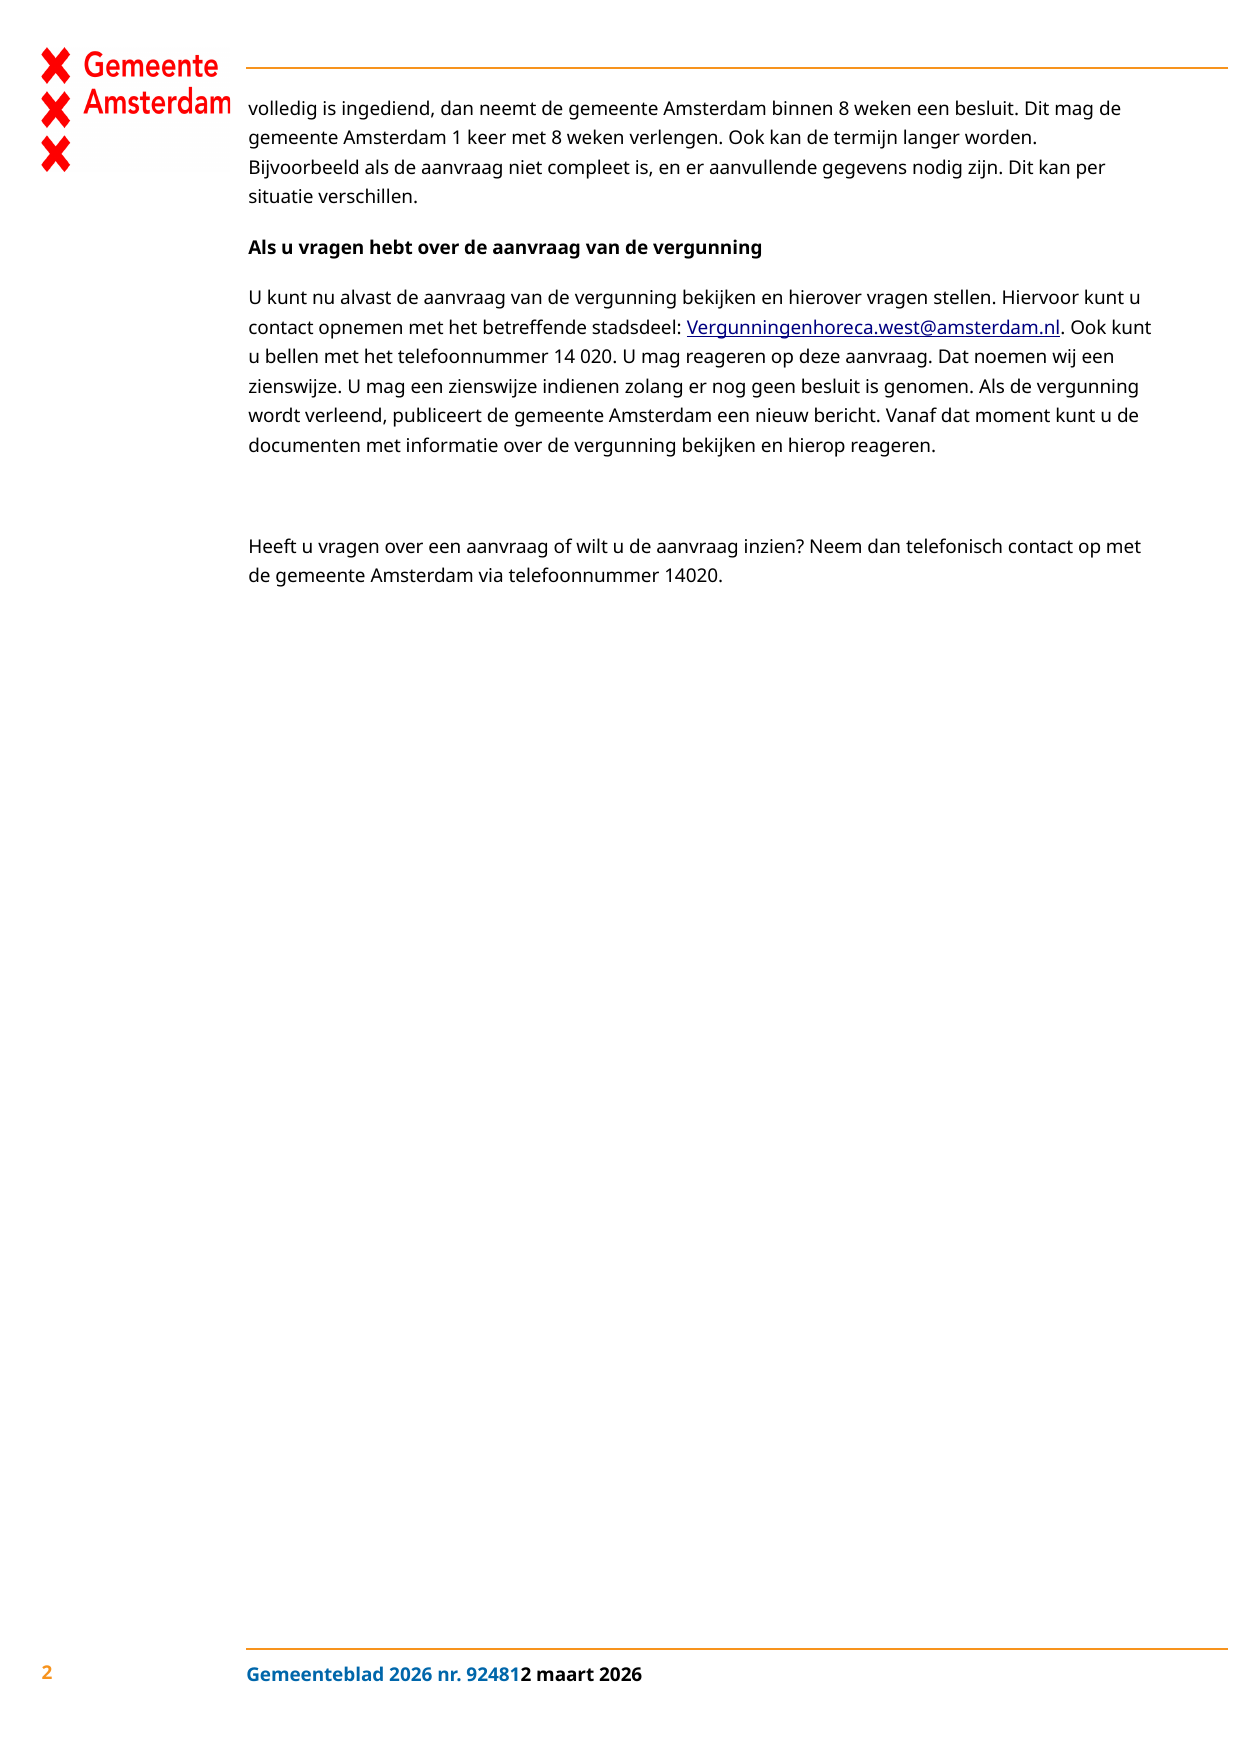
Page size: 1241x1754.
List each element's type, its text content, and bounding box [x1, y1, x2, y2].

text Als u vragen hebt over de aanvraag van de vergunning [248, 234, 1152, 260]
text volledig is ingediend, dan neemt de gemeente Amsterdam binnen 8 weken een besluit. Dit mag de gemeente Amsterdam 1 keer met 8 weken verlengen. Ook kan de termijn langer worden. Bijvoorbeeld als de aanvraag niet compleet is, en er aanvullende gegevens nodig zijn. Dit kan per situatie verschillen. [248, 95, 1152, 209]
text Heeft u vragen over een aanvraag of wilt u de aanvraag inzien? Neem dan telefonisch contact op met de gemeente Amsterdam via telefoonnummer 14020. [248, 533, 1152, 588]
text U kunt nu alvast de aanvraag van de vergunning bekijken en hierover vragen stellen. Hiervoor kunt u contact opnemen met het betreffende stadsdeel: Vergunningenhoreca.west@amsterdam.nl. Ook kunt u bellen met het telefoonnummer 14 020. U mag reageren op deze aanvraag. Dat noemen wij een zienswijze. U mag een zienswijze indienen zolang er nog geen besluit is genomen. Als de vergunning wordt verleend, publiceert de gemeente Amsterdam een nieuw bericht. Vanaf dat moment kunt u de documenten met informatie over de vergunning bekijken en hierop reageren. [248, 284, 1152, 458]
picture [41, 47, 231, 172]
